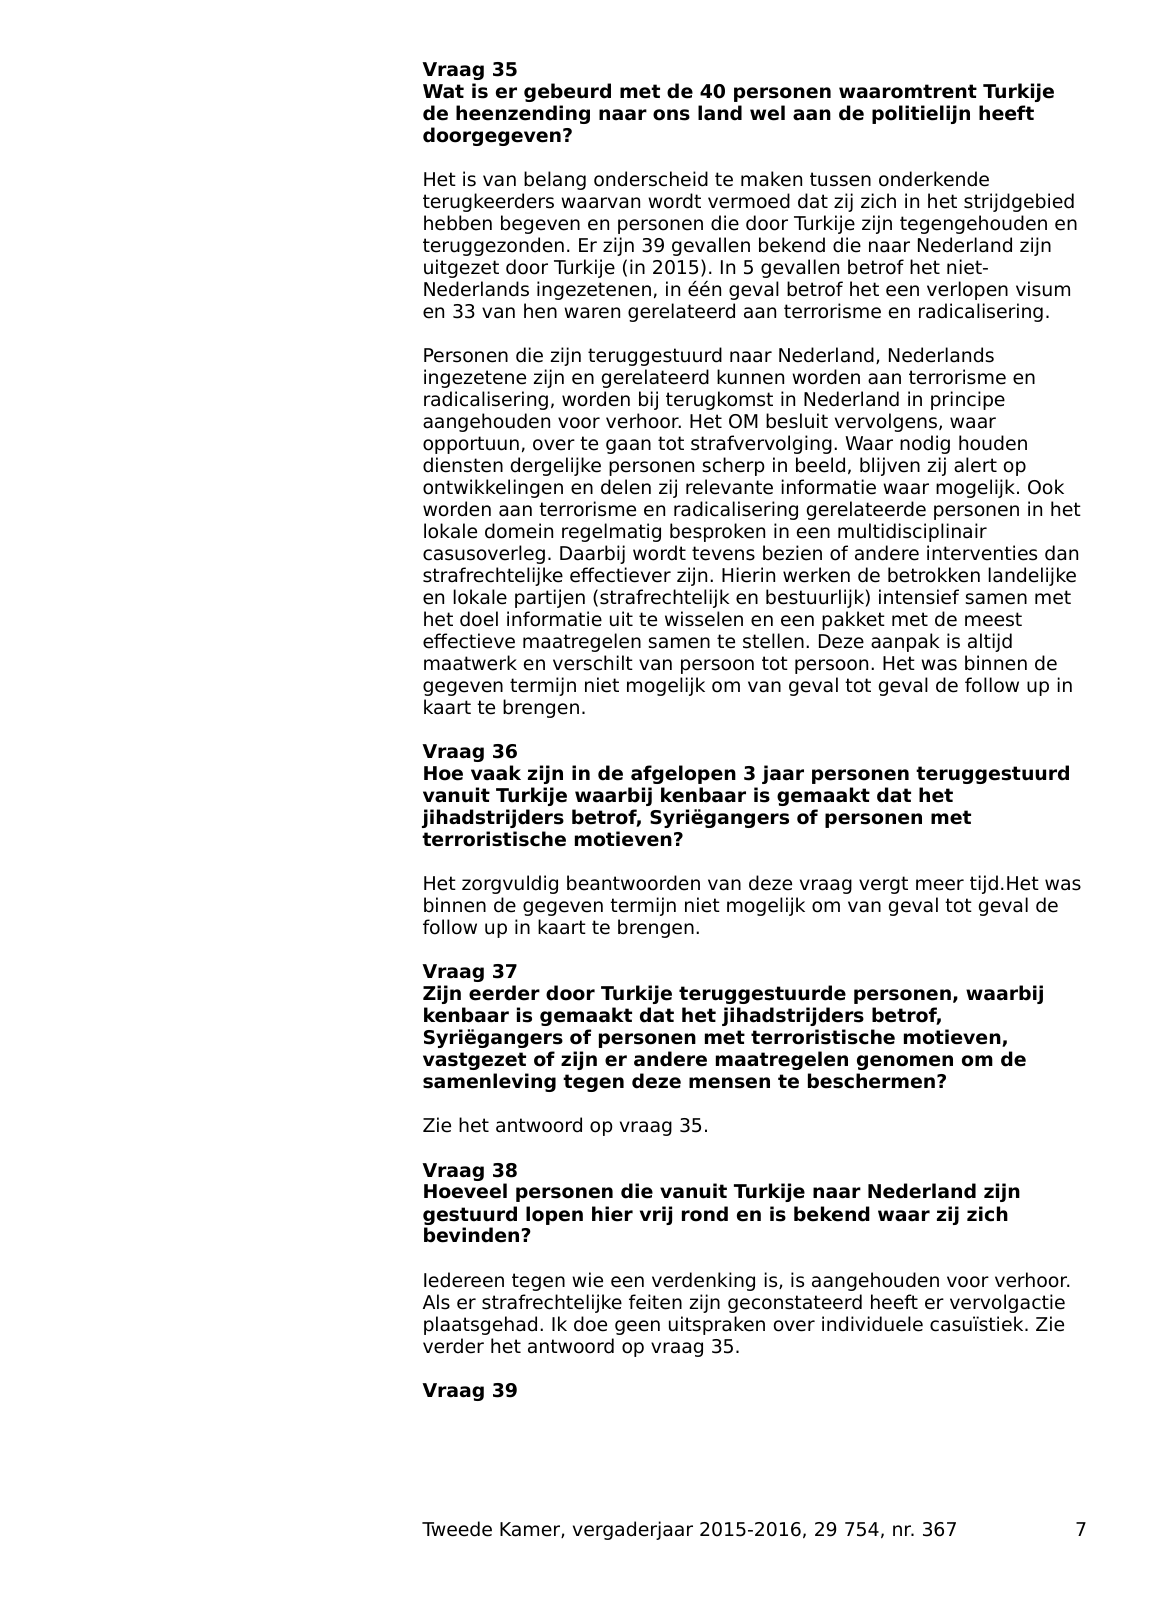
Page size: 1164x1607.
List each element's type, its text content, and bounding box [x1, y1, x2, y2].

text Wat is er gebeurd met de 40 personen waaromtrent Turkije de heenzending naar ons land wel aan de politielijn heeft doorgegeven? [422, 81, 1087, 147]
text Personen die zijn teruggestuurd naar Nederland, Nederlands ingezetene zijn en gerelateerd kunnen worden aan terrorisme en radicalisering, worden bij terugkomst in Nederland in principe aangehouden voor verhoor. Het OM besluit vervolgens, waar opportuun, over te gaan tot strafvervolging. Waar nodig houden diensten dergelijke personen scherp in beeld, blijven zij alert op ontwikkelingen en delen zij relevante informatie waar mogelijk. Ook worden aan terrorisme en radicalisering gerelateerde personen in het lokale domein regelmatig besproken in een multidisciplinair casusoverleg. Daarbij wordt tevens bezien of andere interventies dan strafrechtelijke effectiever zijn. Hierin werken de betrokken landelijke en lokale partijen (strafrechtelijk en bestuurlijk) intensief samen met het doel informatie uit te wisselen en een pakket met de meest effectieve maatregelen samen te stellen. Deze aanpak is altijd maatwerk en verschilt van persoon tot persoon. Het was binnen de gegeven termijn niet mogelijk om van geval tot geval de follow up in kaart te brengen. [422, 345, 1087, 719]
text Vraag 38 [422, 1159, 1087, 1181]
text Het is van belang onderscheid te maken tussen onderkende terugkeerders waarvan wordt vermoed dat zij zich in het strijdgebied hebben begeven en personen die door Turkije zijn tegengehouden en teruggezonden. Er zijn 39 gevallen bekend die naar Nederland zijn uitgezet door Turkije (in 2015). In 5 gevallen betrof het niet-Nederlands ingezetenen, in één geval betrof het een verlopen visum en 33 van hen waren gerelateerd aan terrorisme en radicalisering. [422, 169, 1087, 323]
text Iedereen tegen wie een verdenking is, is aangehouden voor verhoor. Als er strafrechtelijke feiten zijn geconstateerd heeft er vervolgactie plaatsgehad. Ik doe geen uitspraken over individuele casuïstiek. Zie verder het antwoord op vraag 35. [422, 1269, 1087, 1357]
text Vraag 39 [422, 1380, 1087, 1402]
text Vraag 35 [422, 59, 1087, 81]
text Zijn eerder door Turkije teruggestuurde personen, waarbij kenbaar is gemaakt dat het jihadstrijders betrof, Syriëgangers of personen met terroristische motieven, vastgezet of zijn er andere maatregelen genomen om de samenleving tegen deze mensen te beschermen? [422, 983, 1087, 1093]
text Vraag 36 [422, 741, 1087, 763]
text Het zorgvuldig beantwoorden van deze vraag vergt meer tijd.Het was binnen de gegeven termijn niet mogelijk om van geval tot geval de follow up in kaart te brengen. [422, 873, 1087, 939]
text Vraag 37 [422, 961, 1087, 983]
text Hoeveel personen die vanuit Turkije naar Nederland zijn gestuurd lopen hier vrij rond en is bekend waar zij zich bevinden? [422, 1181, 1087, 1247]
text Zie het antwoord op vraag 35. [422, 1115, 1087, 1137]
text Hoe vaak zijn in de afgelopen 3 jaar personen teruggestuurd vanuit Turkije waarbij kenbaar is gemaakt dat het jihadstrijders betrof, Syriëgangers of personen met terroristische motieven? [422, 763, 1087, 851]
